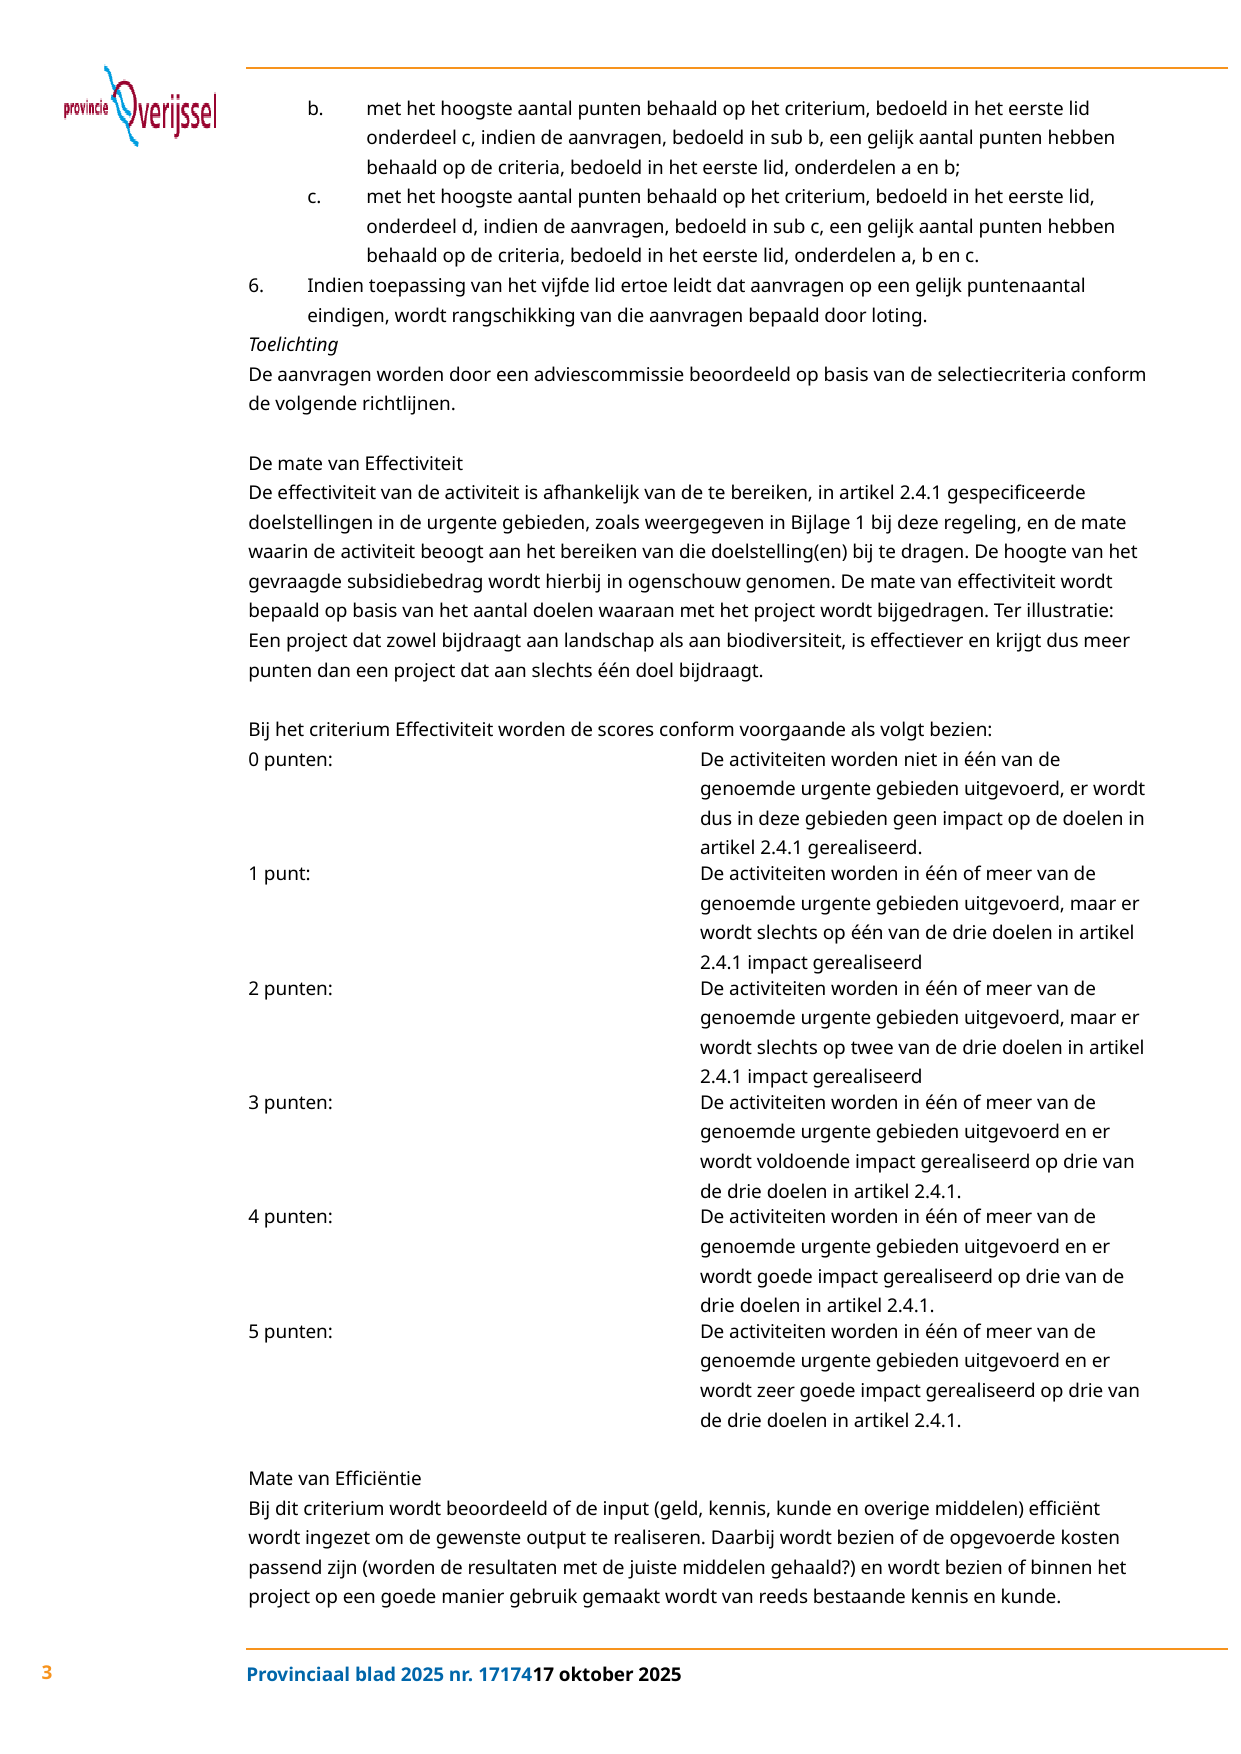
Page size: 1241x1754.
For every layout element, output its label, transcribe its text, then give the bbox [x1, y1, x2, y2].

table_cell De activiteiten worden in één of meer van de genoemde urgente gebieden uitgevoerd, maar er wordt slechts op één van de drie doelen in artikel 2.4.1 impact gerealiseerd [700, 860, 1152, 975]
text De mate van Effectiviteit [248, 450, 1152, 476]
table_cell 3 punten: [248, 1089, 700, 1204]
table_cell 1 punt: [248, 860, 700, 975]
picture [41, 47, 231, 172]
text Bij dit criterium wordt beoordeeld of de input (geld, kennis, kunde en overige middelen) efficiënt wordt ingezet om de gewenste output te realiseren. Daarbij wordt bezien of de opgevoerde kosten passend zijn (worden de resultaten met de juiste middelen gehaald?) en wordt bezien of binnen het project op een goede manier gebruik gemaakt wordt van reeds bestaande kennis en kunde. [248, 1495, 1152, 1609]
table_header 0 punten: [248, 746, 700, 860]
text De effectiviteit van de activiteit is afhankelijk van de te bereiken, in artikel 2.4.1 gespecificeerde doelstellingen in de urgente gebieden, zoals weergegeven in Bijlage 1 bij deze regeling, en de mate waarin de activiteit beoogt aan het bereiken van die doelstelling(en) bij te dragen. De hoogte van het gevraagde subsidiebedrag wordt hierbij in ogenschouw genomen. De mate van effectiviteit wordt bepaald op basis van het aantal doelen waaraan met het project wordt bijgedragen. Ter illustratie: Een project dat zowel bijdraagt aan landschap als aan biodiversiteit, is effectiever en krijgt dus meer punten dan een project dat aan slechts één doel bijdraagt. [248, 479, 1152, 683]
table_cell 4 punten: [248, 1204, 700, 1318]
list Indien toepassing van het vijfde lid ertoe leidt dat aanvragen op een gelijk puntenaantal eindigen, wordt rangschikking van die aanvragen bepaald door loting. [248, 272, 1152, 328]
table_cell De activiteiten worden in één of meer van de genoemde urgente gebieden uitgevoerd en er wordt zeer goede impact gerealiseerd op drie van de drie doelen in artikel 2.4.1. [700, 1318, 1152, 1433]
text Mate van Efficiëntie [248, 1465, 1152, 1491]
text Bij het criterium Effectiviteit worden de scores conform voorgaande als volgt bezien: [248, 716, 1152, 742]
table_cell 5 punten: [248, 1318, 700, 1433]
table_cell De activiteiten worden in één of meer van de genoemde urgente gebieden uitgevoerd, maar er wordt slechts op twee van de drie doelen in artikel 2.4.1 impact gerealiseerd [700, 975, 1152, 1089]
table_header De activiteiten worden niet in één van de genoemde urgente gebieden uitgevoerd, er wordt dus in deze gebieden geen impact op de doelen in artikel 2.4.1 gerealiseerd. [700, 746, 1152, 860]
table_cell De activiteiten worden in één of meer van de genoemde urgente gebieden uitgevoerd en er wordt voldoende impact gerealiseerd op drie van de drie doelen in artikel 2.4.1. [700, 1089, 1152, 1204]
text Toelichting [248, 331, 1152, 357]
text De aanvragen worden door een adviescommissie beoordeeld op basis van de selectiecriteria conform de volgende richtlijnen. [248, 361, 1152, 416]
table_cell De activiteiten worden in één of meer van de genoemde urgente gebieden uitgevoerd en er wordt goede impact gerealiseerd op drie van de drie doelen in artikel 2.4.1. [700, 1204, 1152, 1318]
list met het hoogste aantal punten behaald op het criterium, bedoeld in het eerste lid onderdeel c, indien de aanvragen, bedoeld in sub b, een gelijk aantal punten hebben behaald op de criteria, bedoeld in het eerste lid, onderdelen a en b; [307, 95, 1152, 180]
list met het hoogste aantal punten behaald op het criterium, bedoeld in het eerste lid, onderdeel d, indien de aanvragen, bedoeld in sub c, een gelijk aantal punten hebben behaald op de criteria, bedoeld in het eerste lid, onderdelen a, b en c. [307, 183, 1152, 268]
table_cell 2 punten: [248, 975, 700, 1089]
